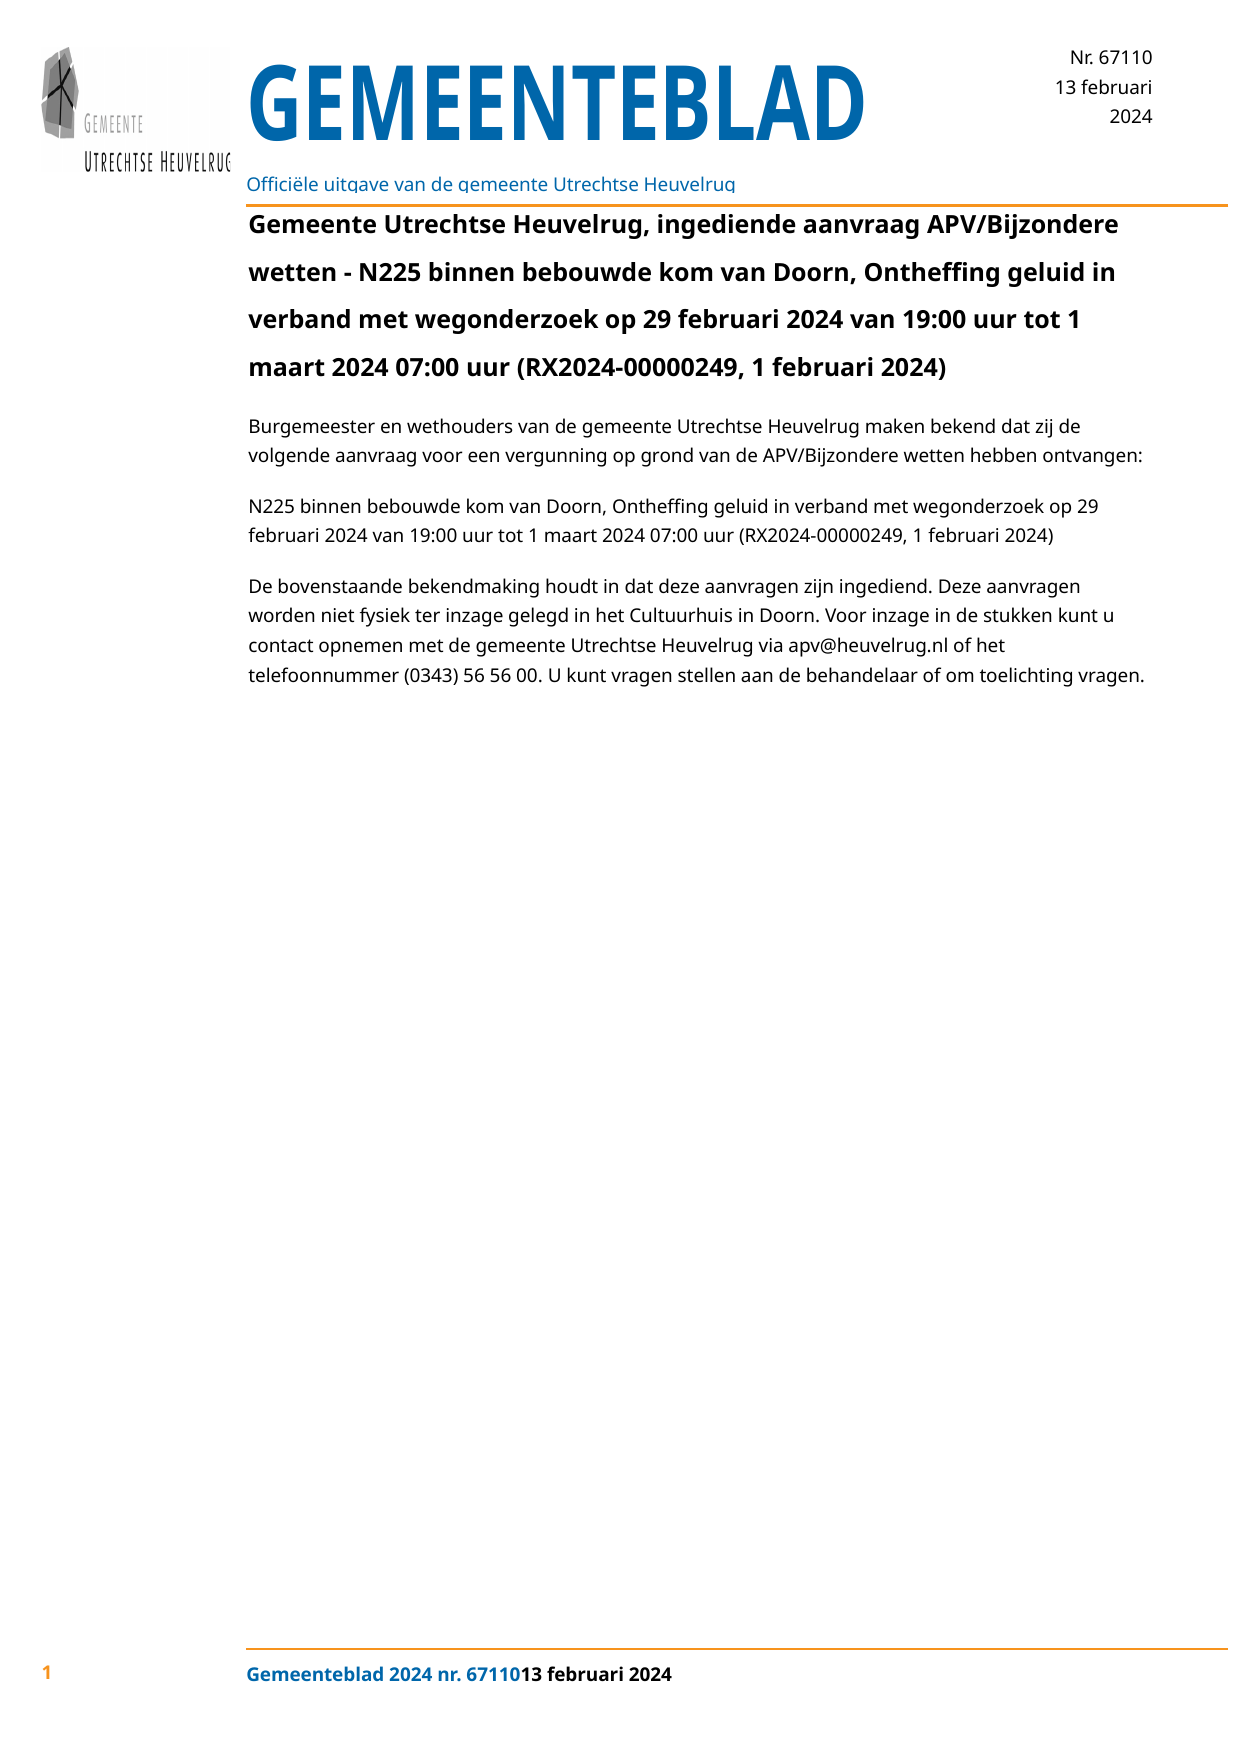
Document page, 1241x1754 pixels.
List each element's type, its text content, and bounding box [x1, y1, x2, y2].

text De bovenstaande bekendmaking houdt in dat deze aanvragen zijn ingediend. Deze aanvragen worden niet fysiek ter inzage gelegd in het Cultuurhuis in Doorn. Voor inzage in de stukken kunt u contact opnemen met de gemeente Utrechtse Heuvelrug via apv@heuvelrug.nl of het telefoonnummer (0343) 56 56 00. U kunt vragen stellen aan de behandelaar of om toelichting vragen. [248, 573, 1152, 688]
picture [41, 47, 231, 172]
text Burgemeester en wethouders van de gemeente Utrechtse Heuvelrug maken bekend dat zij de volgende aanvraag voor een vergunning op grond van de APV/Bijzondere wetten hebben ontvangen: [248, 413, 1152, 468]
text N225 binnen bebouwde kom van Doorn, Ontheffing geluid in verband met wegonderzoek op 29 februari 2024 van 19:00 uur tot 1 maart 2024 07:00 uur (RX2024-00000249, 1 februari 2024) [248, 493, 1152, 548]
text Gemeente Utrechtse Heuvelrug, ingediende aanvraag APV/Bijzondere wetten - N225 binnen bebouwde kom van Doorn, Ontheffing geluid in verband met wegonderzoek op 29 februari 2024 van 19:00 uur tot 1 maart 2024 07:00 uur (RX2024-00000249, 1 februari 2024) [248, 207, 1152, 384]
